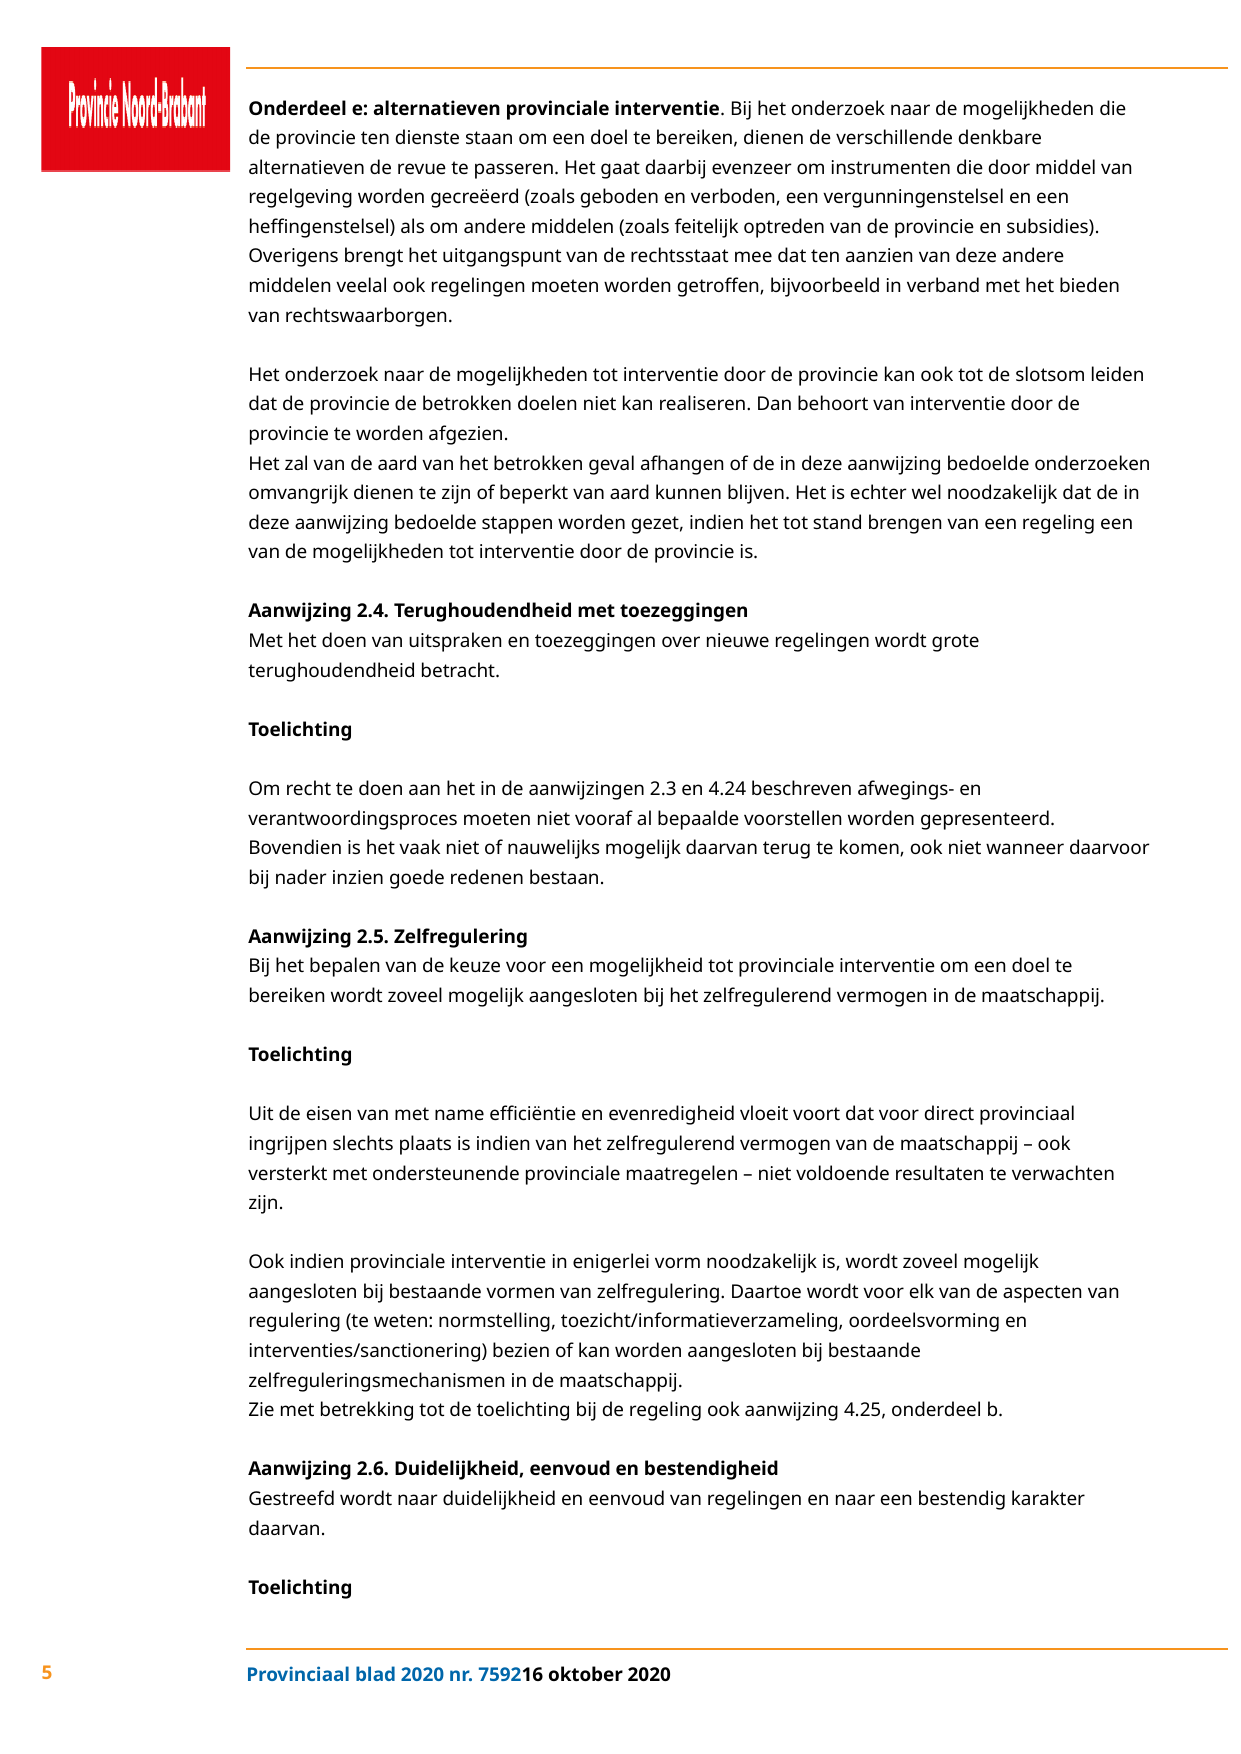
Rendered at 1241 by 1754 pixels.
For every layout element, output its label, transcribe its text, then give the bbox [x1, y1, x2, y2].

text Toelichting [248, 1041, 1152, 1067]
text Aanwijzing 2.4. Terughoudendheid met toezeggingen [248, 598, 1152, 623]
text Het zal van de aard van het betrokken geval afhangen of de in deze aanwijzing bedoelde onderzoeken omvangrijk dienen te zijn of beperkt van aard kunnen blijven. Het is echter wel noodzakelijk dat de in deze aanwijzing bedoelde stappen worden gezet, indien het tot stand brengen van een regeling een van de mogelijkheden tot interventie door de provincie is. [248, 450, 1152, 564]
text Toelichting [248, 1574, 1152, 1600]
text Zie met betrekking tot de toelichting bij de regeling ook aanwijzing 4.25, onderdeel b. [248, 1396, 1152, 1422]
text Om recht te doen aan het in de aanwijzingen 2.3 en 4.24 beschreven afwegings- en verantwoordingsproces moeten niet vooraf al bepaalde voorstellen worden gepresenteerd. Bovendien is het vaak niet of nauwelijks mogelijk daarvan terug te komen, ook niet wanneer daarvoor bij nader inzien goede redenen bestaan. [248, 775, 1152, 890]
text Aanwijzing 2.6. Duidelijkheid, eenvoud en bestendigheid [248, 1456, 1152, 1481]
text Met het doen van uitspraken en toezeggingen over nieuwe regelingen wordt grote terughoudendheid betracht. [248, 627, 1152, 683]
text Uit de eisen van met name efficiëntie en evenredigheid vloeit voort dat voor direct provinciaal ingrijpen slechts plaats is indien van het zelfregulerend vermogen van de maatschappij – ook versterkt met ondersteunende provinciale maatregelen – niet voldoende resultaten te verwachten zijn. [248, 1101, 1152, 1215]
text Ook indien provinciale interventie in enigerlei vorm noodzakelijk is, wordt zoveel mogelijk aangesloten bij bestaande vormen van zelfregulering. Daartoe wordt voor elk van de aspecten van regulering (te weten: normstelling, toezicht/informatieverzameling, oordeelsvorming en interventies/sanctionering) bezien of kan worden aangesloten bij bestaande zelfreguleringsmechanismen in de maatschappij. [248, 1248, 1152, 1393]
text Toelichting [248, 716, 1152, 742]
text Gestreefd wordt naar duidelijkheid en eenvoud van regelingen en naar een bestendig karakter daarvan. [248, 1485, 1152, 1541]
text Aanwijzing 2.5. Zelfregulering [248, 923, 1152, 949]
picture [41, 47, 231, 172]
text Bij het bepalen van de keuze voor een mogelijkheid tot provinciale interventie om een doel te bereiken wordt zoveel mogelijk aangesloten bij het zelfregulerend vermogen in de maatschappij. [248, 953, 1152, 1008]
text Onderdeel e: alternatieven provinciale interventie. Bij het onderzoek naar de mogelijkheden die de provincie ten dienste staan om een doel te bereiken, dienen de verschillende denkbare alternatieven de revue te passeren. Het gaat daarbij evenzeer om instrumenten die door middel van regelgeving worden gecreëerd (zoals geboden en verboden, een vergunningenstelsel en een heffingenstelsel) als om andere middelen (zoals feitelijk optreden van de provincie en subsidies). Overigens brengt het uitgangspunt van de rechtsstaat mee dat ten aanzien van deze andere middelen veelal ook regelingen moeten worden getroffen, bijvoorbeeld in verband met het bieden van rechtswaarborgen. [248, 95, 1152, 328]
text Het onderzoek naar de mogelijkheden tot interventie door de provincie kan ook tot de slotsom leiden dat de provincie de betrokken doelen niet kan realiseren. Dan behoort van interventie door de provincie te worden afgezien. [248, 361, 1152, 446]
